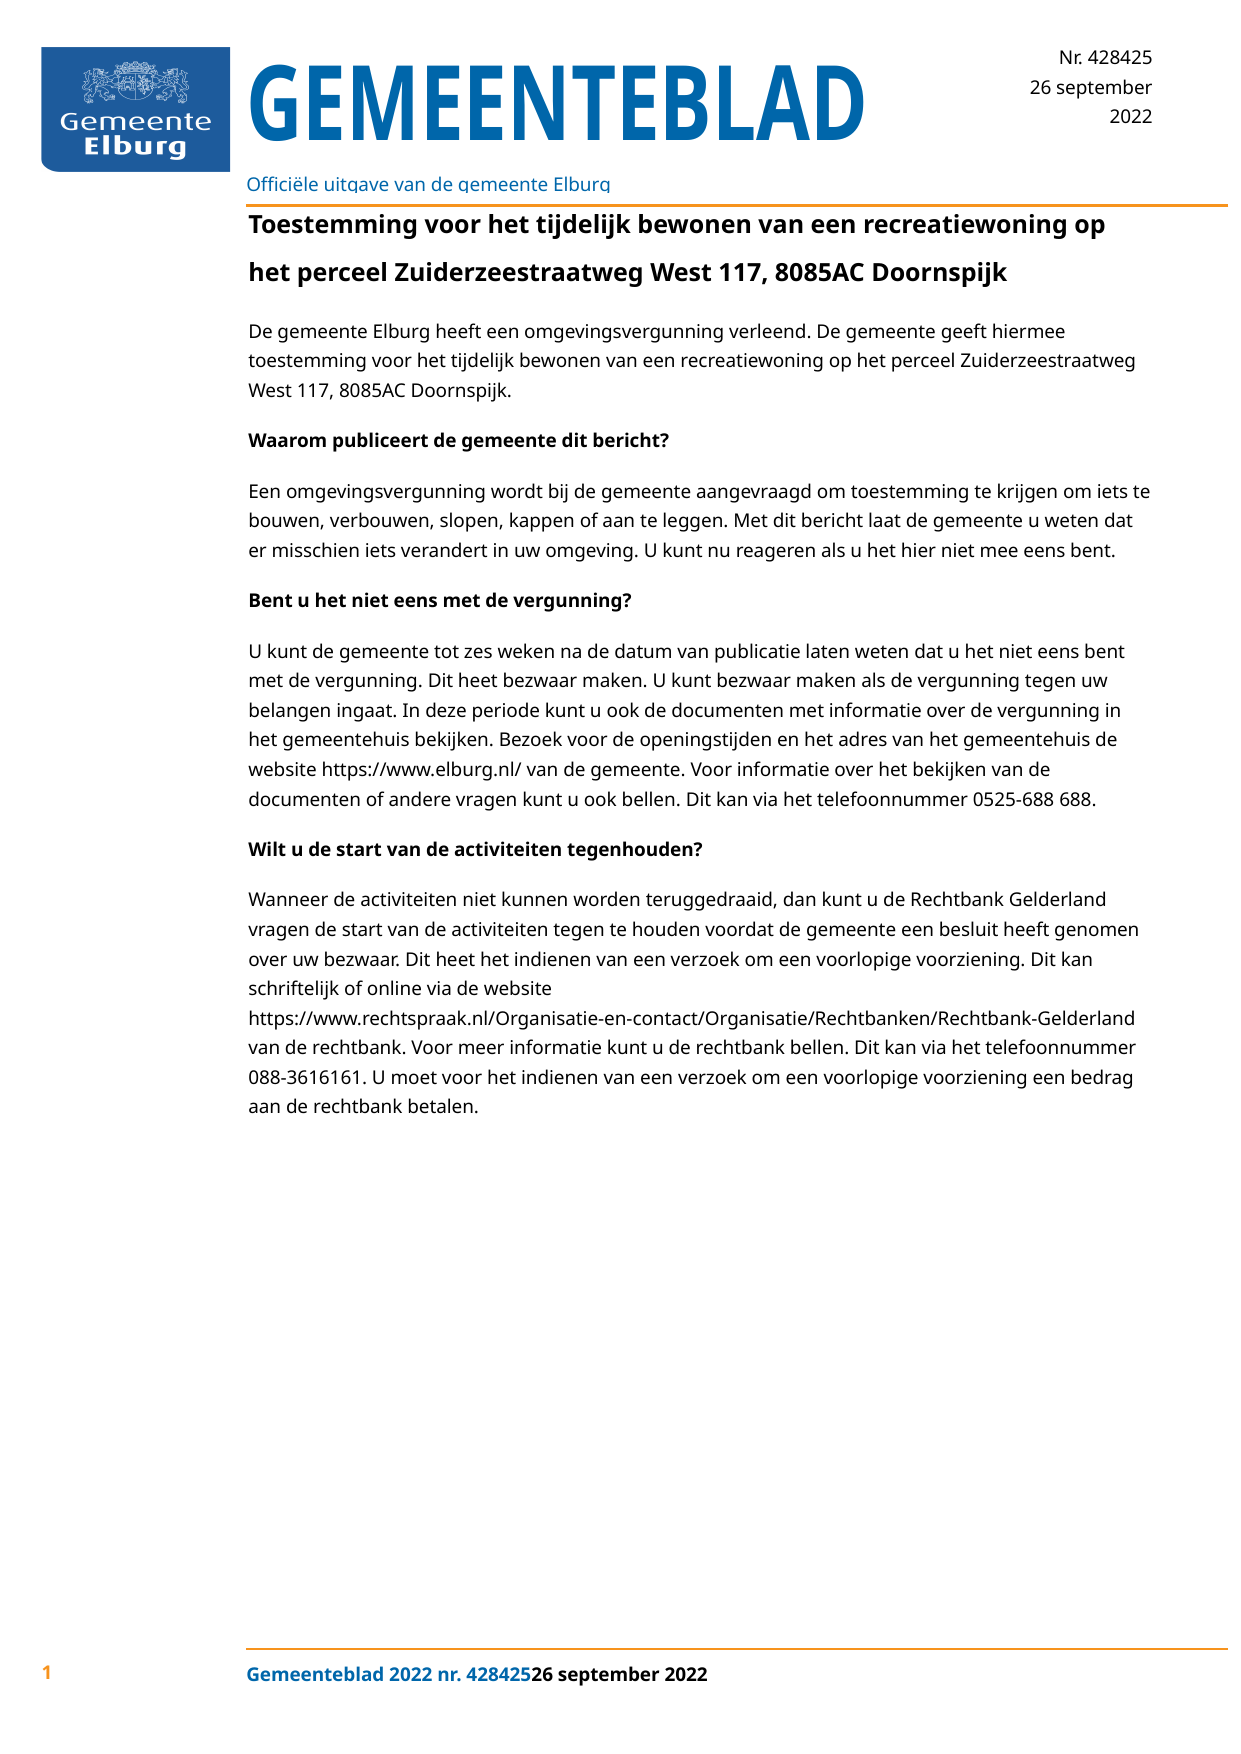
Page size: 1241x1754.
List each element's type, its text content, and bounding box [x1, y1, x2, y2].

text Bent u het niet eens met de vergunning? [248, 587, 1152, 613]
text Wanneer de activiteiten niet kunnen worden teruggedraaid, dan kunt u de Rechtbank Gelderland vragen de start van de activiteiten tegen te houden voordat de gemeente een besluit heeft genomen over uw bezwaar. Dit heet het indienen van een verzoek om een voorlopige voorziening. Dit kan schriftelijk of online via de website https://www.rechtspraak.nl/Organisatie-en-contact/Organisatie/Rechtbanken/Rechtbank-Gelderland van de rechtbank. Voor meer informatie kunt u de rechtbank bellen. Dit kan via het telefoonnummer 088-3616161. U moet voor het indienen van een verzoek om een voorlopige voorziening een bedrag aan de rechtbank betalen. [248, 887, 1152, 1119]
text De gemeente Elburg heeft een omgevingsvergunning verleend. De gemeente geeft hiermee toestemming voor het tijdelijk bewonen van een recreatiewoning op het perceel Zuiderzeestraatweg West 117, 8085AC Doornspijk. [248, 318, 1152, 403]
text Wilt u de start van de activiteiten tegenhouden? [248, 836, 1152, 862]
text U kunt de gemeente tot zes weken na de datum van publicatie laten weten dat u het niet eens bent met de vergunning. Dit heet bezwaar maken. U kunt bezwaar maken als de vergunning tegen uw belangen ingaat. In deze periode kunt u ook de documenten met informatie over de vergunning in het gemeentehuis bekijken. Bezoek voor de openingstijden en het adres van het gemeentehuis de website https://www.elburg.nl/ van de gemeente. Voor informatie over het bekijken van de documenten of andere vragen kunt u ook bellen. Dit kan via het telefoonnummer 0525-688 688. [248, 638, 1152, 812]
picture [41, 47, 231, 172]
text Toestemming voor het tijdelijk bewonen van een recreatiewoning op het perceel Zuiderzeestraatweg West 117, 8085AC Doornspijk [248, 207, 1152, 288]
text Een omgevingsvergunning wordt bij de gemeente aangevraagd om toestemming te krijgen om iets te bouwen, verbouwen, slopen, kappen of aan te leggen. Met dit bericht laat de gemeente u weten dat er misschien iets verandert in uw omgeving. U kunt nu reageren als u het hier niet mee eens bent. [248, 478, 1152, 563]
text Waarom publiceert de gemeente dit bericht? [248, 427, 1152, 453]
